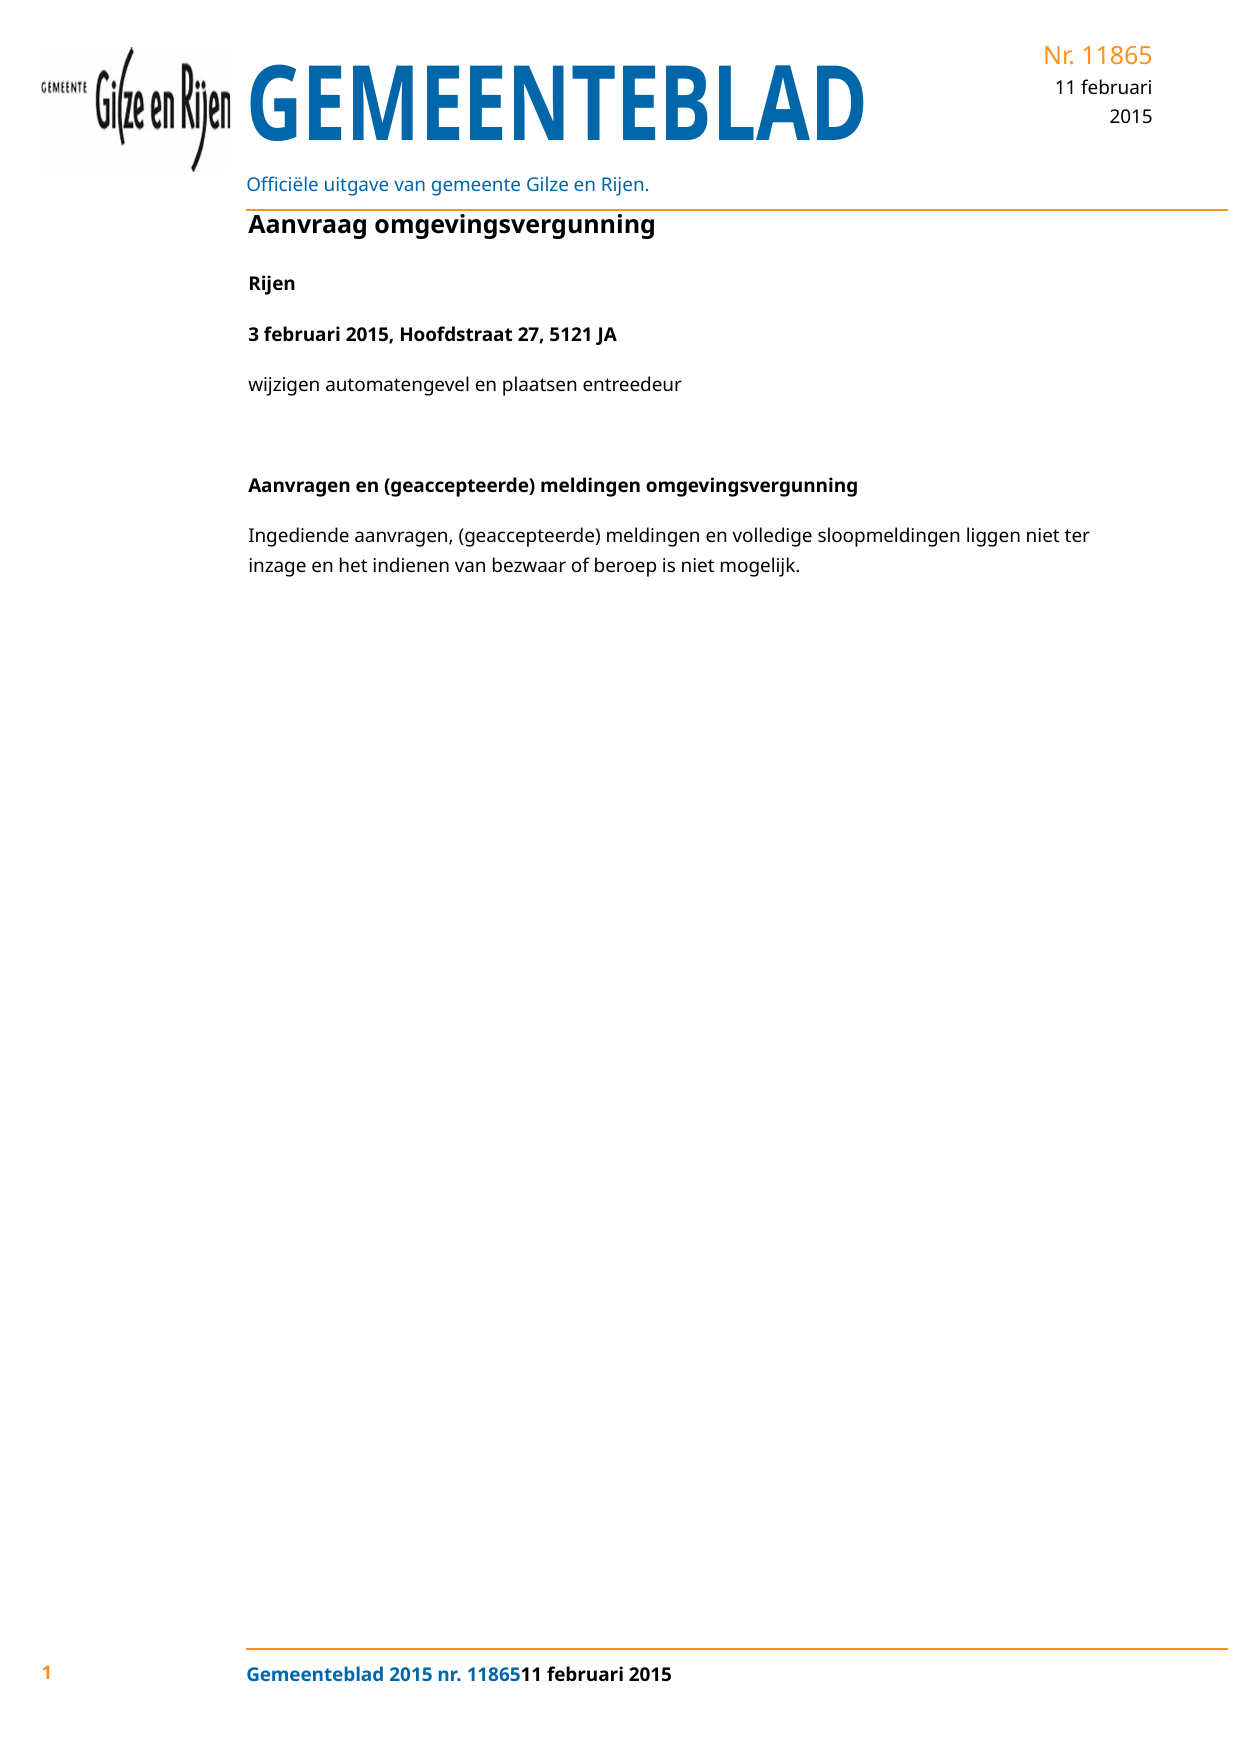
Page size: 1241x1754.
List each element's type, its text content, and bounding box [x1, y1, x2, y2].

text wijzigen automatengevel en plaatsen entreedeur [248, 371, 1152, 397]
text Aanvragen en (geaccepteerde) meldingen omgevingsvergunning [248, 472, 1152, 498]
text Aanvraag omgevingsvergunning [248, 211, 1152, 241]
text 3 februari 2015, Hoofdstraat 27, 5121 JA [248, 321, 1152, 346]
text Rijen [248, 270, 1152, 296]
picture [41, 47, 231, 172]
text Ingediende aanvragen, (geaccepteerde) meldingen en volledige sloopmeldingen liggen niet ter inzage en het indienen van bezwaar of beroep is niet mogelijk. [248, 522, 1152, 578]
